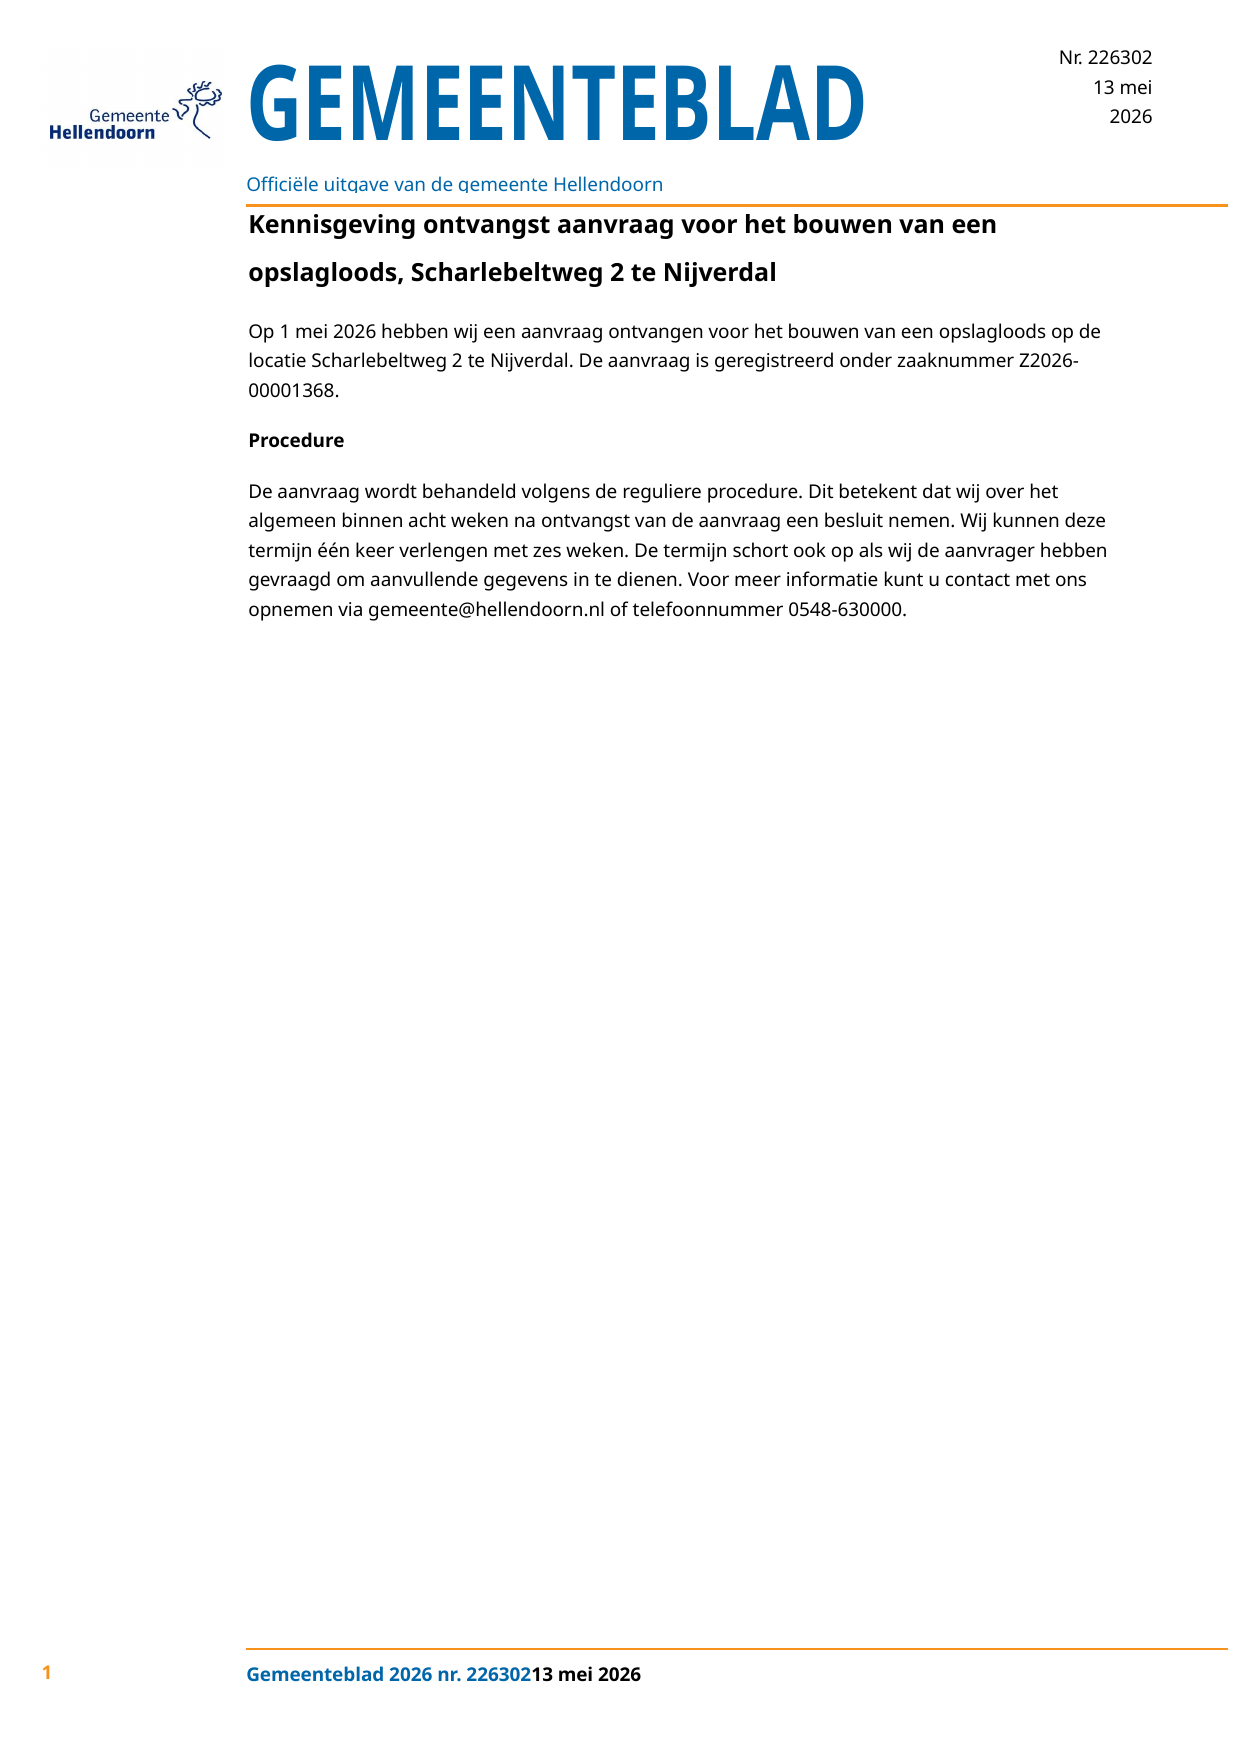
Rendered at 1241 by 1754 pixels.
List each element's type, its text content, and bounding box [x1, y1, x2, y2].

text De aanvraag wordt behandeld volgens de reguliere procedure. Dit betekent dat wij over het algemeen binnen acht weken na ontvangst van de aanvraag een besluit nemen. Wij kunnen deze termijn één keer verlengen met zes weken. De termijn schort ook op als wij de aanvrager hebben gevraagd om aanvullende gegevens in te dienen. Voor meer informatie kunt u contact met ons opnemen via gemeente@hellendoorn.nl of telefoonnummer 0548-630000. [248, 478, 1152, 622]
text Kennisgeving ontvangst aanvraag voor het bouwen van een opslagloods, Scharlebeltweg 2 te Nijverdal [248, 207, 1152, 288]
text Procedure [248, 427, 1152, 453]
text Op 1 mei 2026 hebben wij een aanvraag ontvangen voor het bouwen van een opslagloods op de locatie Scharlebeltweg 2 te Nijverdal. De aanvraag is geregistreerd onder zaaknummer Z2026-00001368. [248, 318, 1152, 403]
picture [41, 47, 231, 172]
